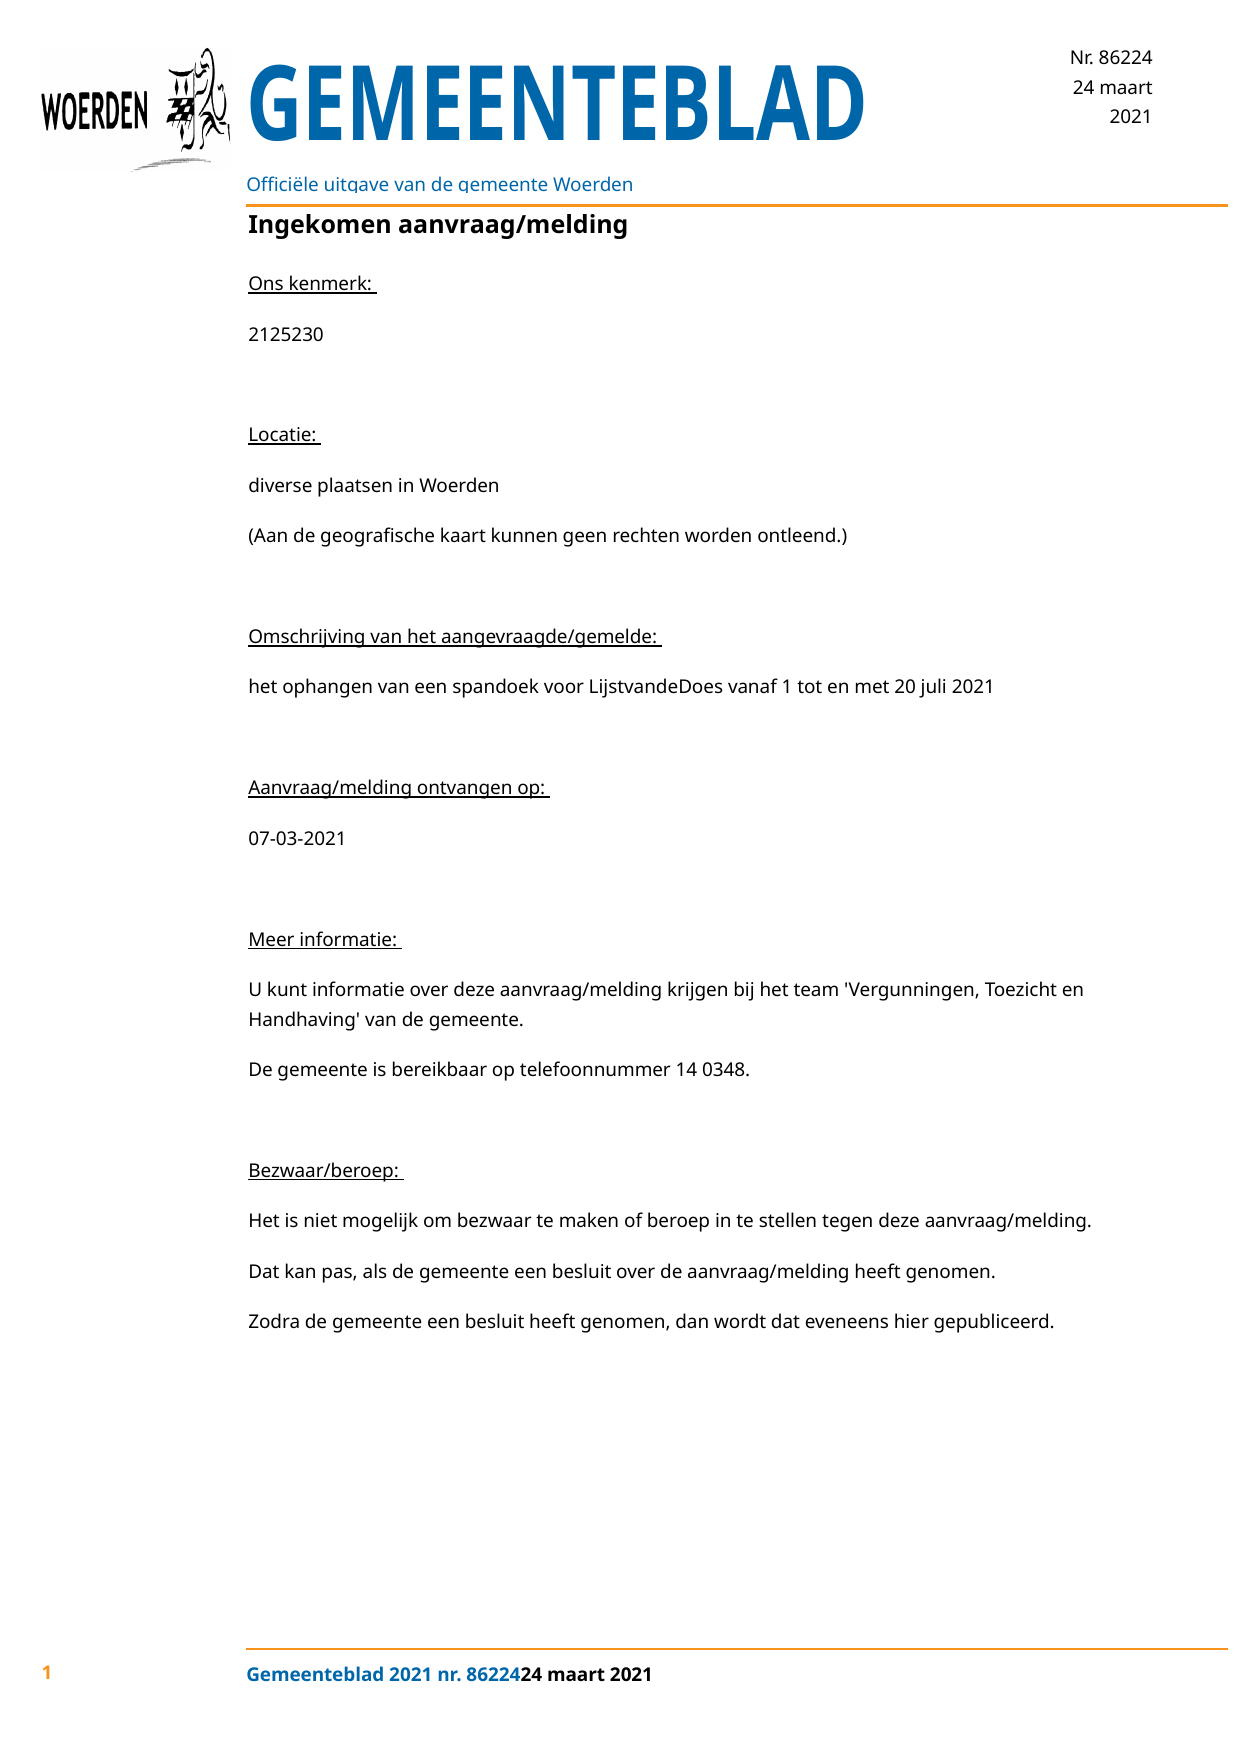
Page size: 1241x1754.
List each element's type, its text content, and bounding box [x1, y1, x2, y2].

text Omschrijving van het aangevraagde/gemelde: [248, 623, 1152, 649]
text Locatie: [248, 422, 1152, 447]
text 2125230 [248, 321, 1152, 346]
text U kunt informatie over deze aanvraag/melding krijgen bij het team 'Vergunningen, Toezicht en Handhaving' van de gemeente. [248, 976, 1152, 1031]
text Ingekomen aanvraag/melding [248, 207, 1152, 241]
picture [41, 47, 231, 172]
text Dat kan pas, als de gemeente een besluit over de aanvraag/melding heeft genomen. [248, 1258, 1152, 1283]
text De gemeente is bereikbaar op telefoonnummer 14 0348. [248, 1056, 1152, 1082]
text Bezwaar/beroep: [248, 1157, 1152, 1183]
text het ophangen van een spandoek voor LijstvandeDoes vanaf 1 tot en met 20 juli 2021 [248, 674, 1152, 699]
text Ons kenmerk: [248, 270, 1152, 296]
text 07-03-2021 [248, 825, 1152, 851]
text (Aan de geografische kaart kunnen geen rechten worden ontleend.) [248, 522, 1152, 548]
text Aanvraag/melding ontvangen op: [248, 774, 1152, 800]
text Het is niet mogelijk om bezwaar te maken of beroep in te stellen tegen deze aanvraag/melding. [248, 1207, 1152, 1233]
text Meer informatie: [248, 926, 1152, 951]
text Zodra de gemeente een besluit heeft genomen, dan wordt dat eveneens hier gepubliceerd. [248, 1308, 1152, 1334]
text diverse plaatsen in Woerden [248, 472, 1152, 498]
